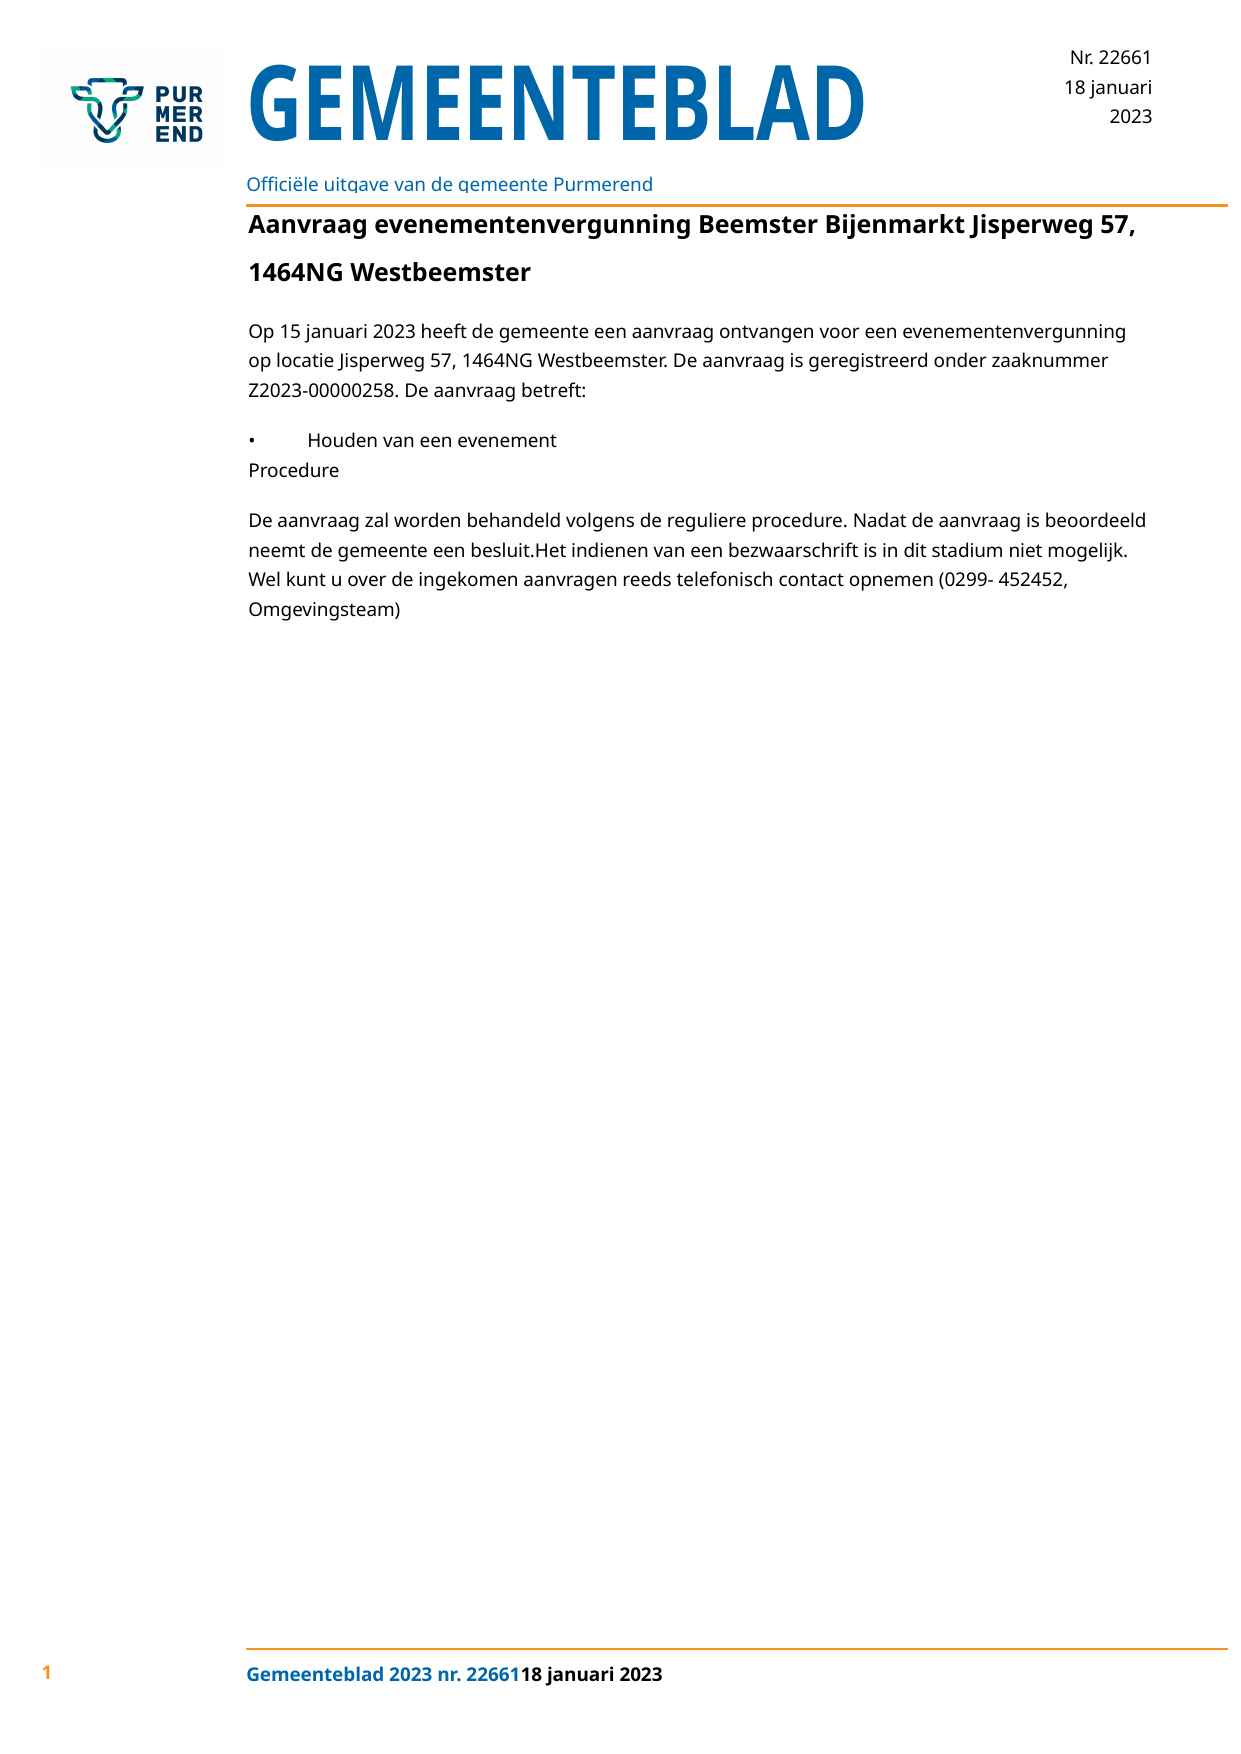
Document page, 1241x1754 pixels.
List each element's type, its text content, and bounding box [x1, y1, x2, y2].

text Aanvraag evenementenvergunning Beemster Bijenmarkt Jisperweg 57, 1464NG Westbeemster [248, 207, 1152, 288]
picture [41, 47, 231, 172]
list Houden van een evenement [248, 427, 1152, 453]
text Op 15 januari 2023 heeft de gemeente een aanvraag ontvangen voor een evenementenvergunning op locatie Jisperweg 57, 1464NG Westbeemster. De aanvraag is geregistreerd onder zaaknummer Z2023-00000258. De aanvraag betreft: [248, 318, 1152, 403]
text Procedure [248, 457, 1152, 483]
text De aanvraag zal worden behandeld volgens de reguliere procedure. Nadat de aanvraag is beoordeeld neemt de gemeente een besluit.Het indienen van een bezwaarschrift is in dit stadium niet mogelijk. Wel kunt u over de ingekomen aanvragen reeds telefonisch contact opnemen (0299- 452452, Omgevingsteam) [248, 507, 1152, 622]
